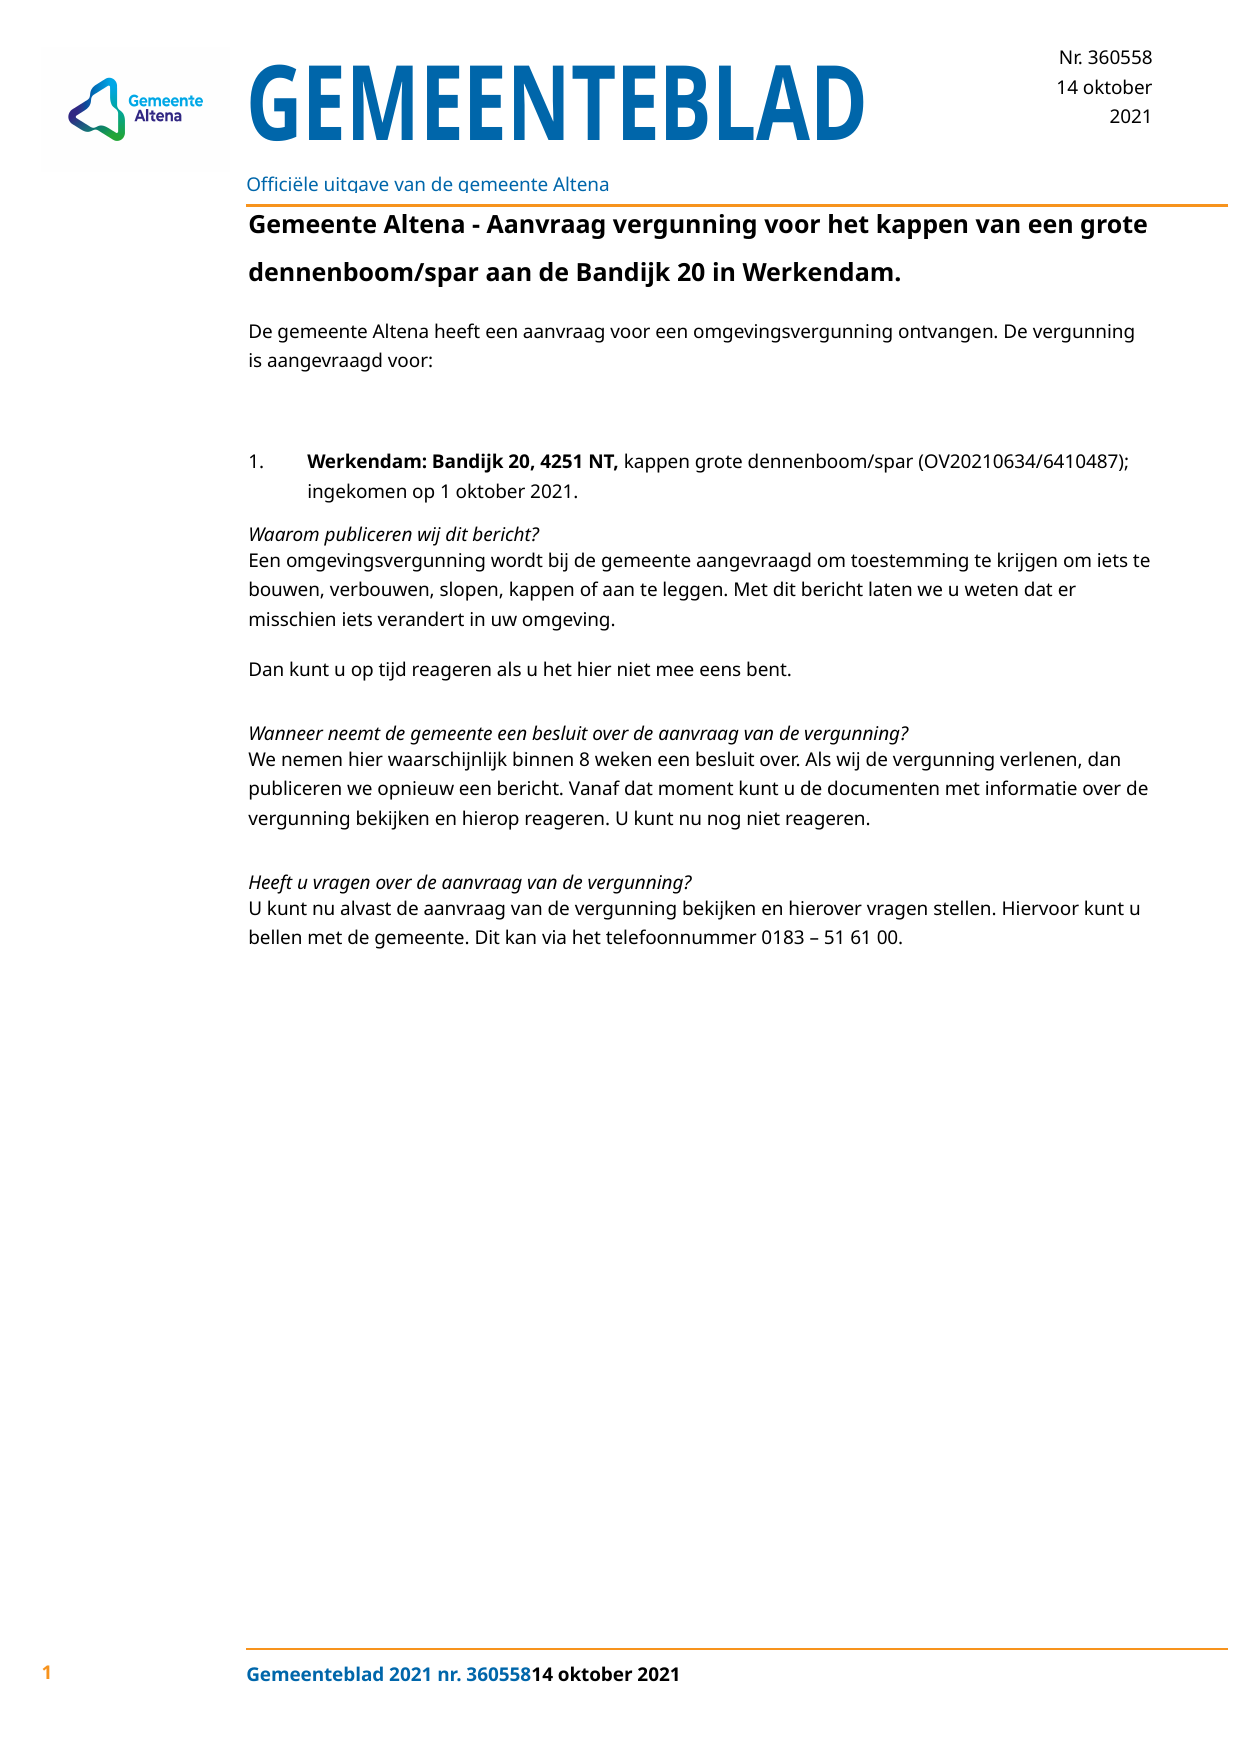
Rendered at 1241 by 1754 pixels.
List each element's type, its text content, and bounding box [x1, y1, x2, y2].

text Heeft u vragen over de aanvraag van de vergunning? [248, 869, 1152, 895]
list Werkendam: Bandijk 20, 4251 NT, kappen grote dennenboom/spar (OV20210634/6410487); ingekomen op 1 oktober 2021. [248, 448, 1152, 504]
text U kunt nu alvast de aanvraag van de vergunning bekijken en hierover vragen stellen. Hiervoor kunt u bellen met de gemeente. Dit kan via het telefoonnummer 0183 – 51 61 00. [248, 895, 1152, 950]
text Wanneer neemt de gemeente een besluit over de aanvraag van de vergunning? [248, 720, 1152, 746]
text Een omgevingsvergunning wordt bij de gemeente aangevraagd om toestemming te krijgen om iets te bouwen, verbouwen, slopen, kappen of aan te leggen. Met dit bericht laten we u weten dat er misschien iets verandert in uw omgeving. [248, 547, 1152, 632]
text Dan kunt u op tijd reageren als u het hier niet mee eens bent. [248, 656, 1152, 682]
text Waarom publiceren wij dit bericht? [248, 521, 1152, 547]
picture [41, 47, 231, 172]
text De gemeente Altena heeft een aanvraag voor een omgevingsvergunning ontvangen. De vergunning is aangevraagd voor: [248, 318, 1152, 373]
text Gemeente Altena - Aanvraag vergunning voor het kappen van een grote dennenboom/spar aan de Bandijk 20 in Werkendam. [248, 207, 1152, 288]
text We nemen hier waarschijnlijk binnen 8 weken een besluit over. Als wij de vergunning verlenen, dan publiceren we opnieuw een bericht. Vanaf dat moment kunt u de documenten met informatie over de vergunning bekijken en hierop reageren. U kunt nu nog niet reageren. [248, 746, 1152, 831]
